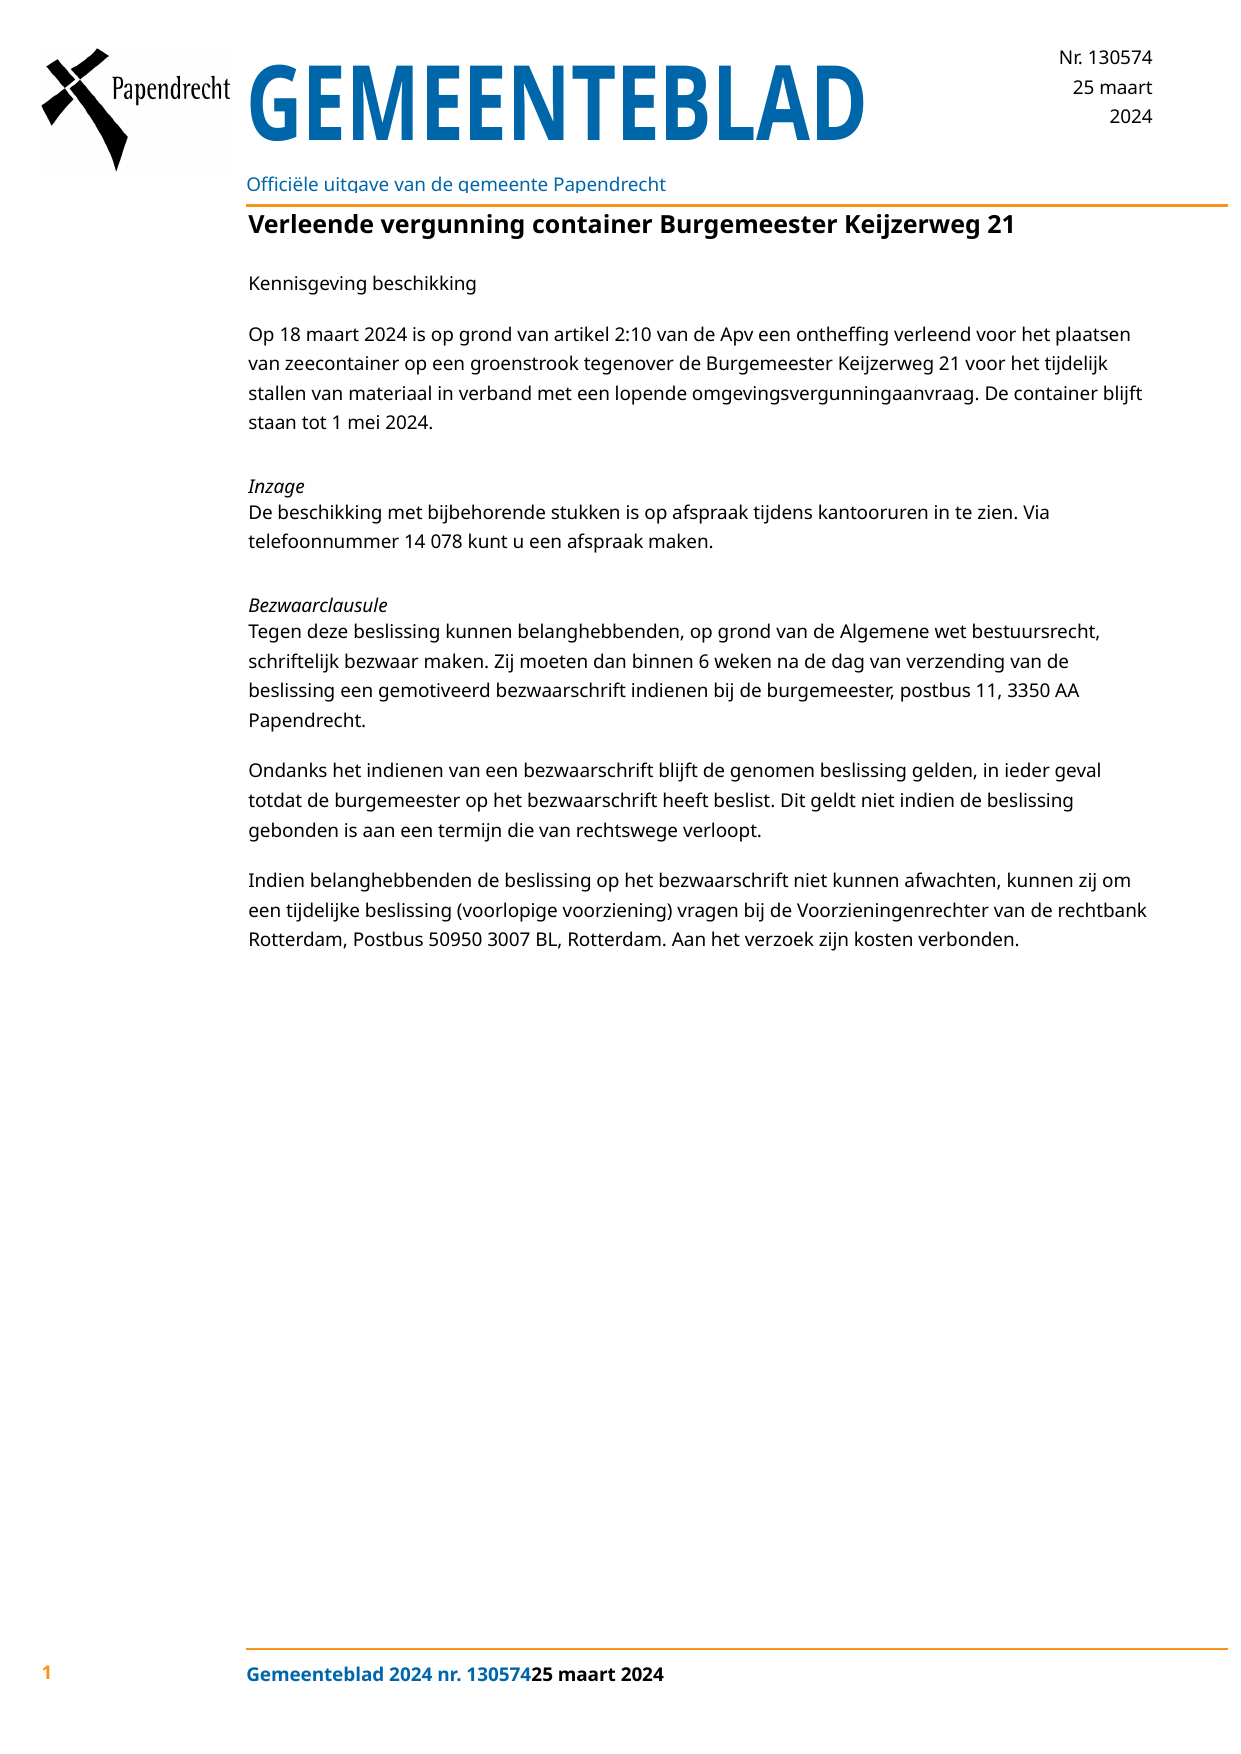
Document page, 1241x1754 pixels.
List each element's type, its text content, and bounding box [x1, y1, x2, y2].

text Bezwaarclausule [248, 593, 1152, 618]
text Tegen deze beslissing kunnen belanghebbenden, op grond van de Algemene wet bestuursrecht, schriftelijk bezwaar maken. Zij moeten dan binnen 6 weken na de dag van verzending van de beslissing een gemotiveerd bezwaarschrift indienen bij de burgemeester, postbus 11, 3350 AA Papendrecht. [248, 618, 1152, 733]
text De beschikking met bijbehorende stukken is op afspraak tijdens kantooruren in te zien. Via telefoonnummer 14 078 kunt u een afspraak maken. [248, 499, 1152, 554]
text Indien belanghebbenden de beslissing op het bezwaarschrift niet kunnen afwachten, kunnen zij om een tijdelijke beslissing (voorlopige voorziening) vragen bij de Voorzieningenrechter van de rechtbank Rotterdam, Postbus 50950 3007 BL, Rotterdam. Aan het verzoek zijn kosten verbonden. [248, 867, 1152, 952]
picture [41, 47, 231, 172]
text Ondanks het indienen van een bezwaarschrift blijft de genomen beslissing gelden, in ieder geval totdat de burgemeester op het bezwaarschrift heeft beslist. Dit geldt niet indien de beslissing gebonden is aan een termijn die van rechtswege verloopt. [248, 758, 1152, 842]
text Verleende vergunning container Burgemeester Keijzerweg 21 [248, 207, 1152, 241]
text Op 18 maart 2024 is op grond van artikel 2:10 van de Apv een ontheffing verleend voor het plaatsen van zeecontainer op een groenstrook tegenover de Burgemeester Keijzerweg 21 voor het tijdelijk stallen van materiaal in verband met een lopende omgevingsvergunningaanvraag. De container blijft staan tot 1 mei 2024. [248, 321, 1152, 435]
text Inzage [248, 473, 1152, 499]
text Kennisgeving beschikking [248, 270, 1152, 296]
